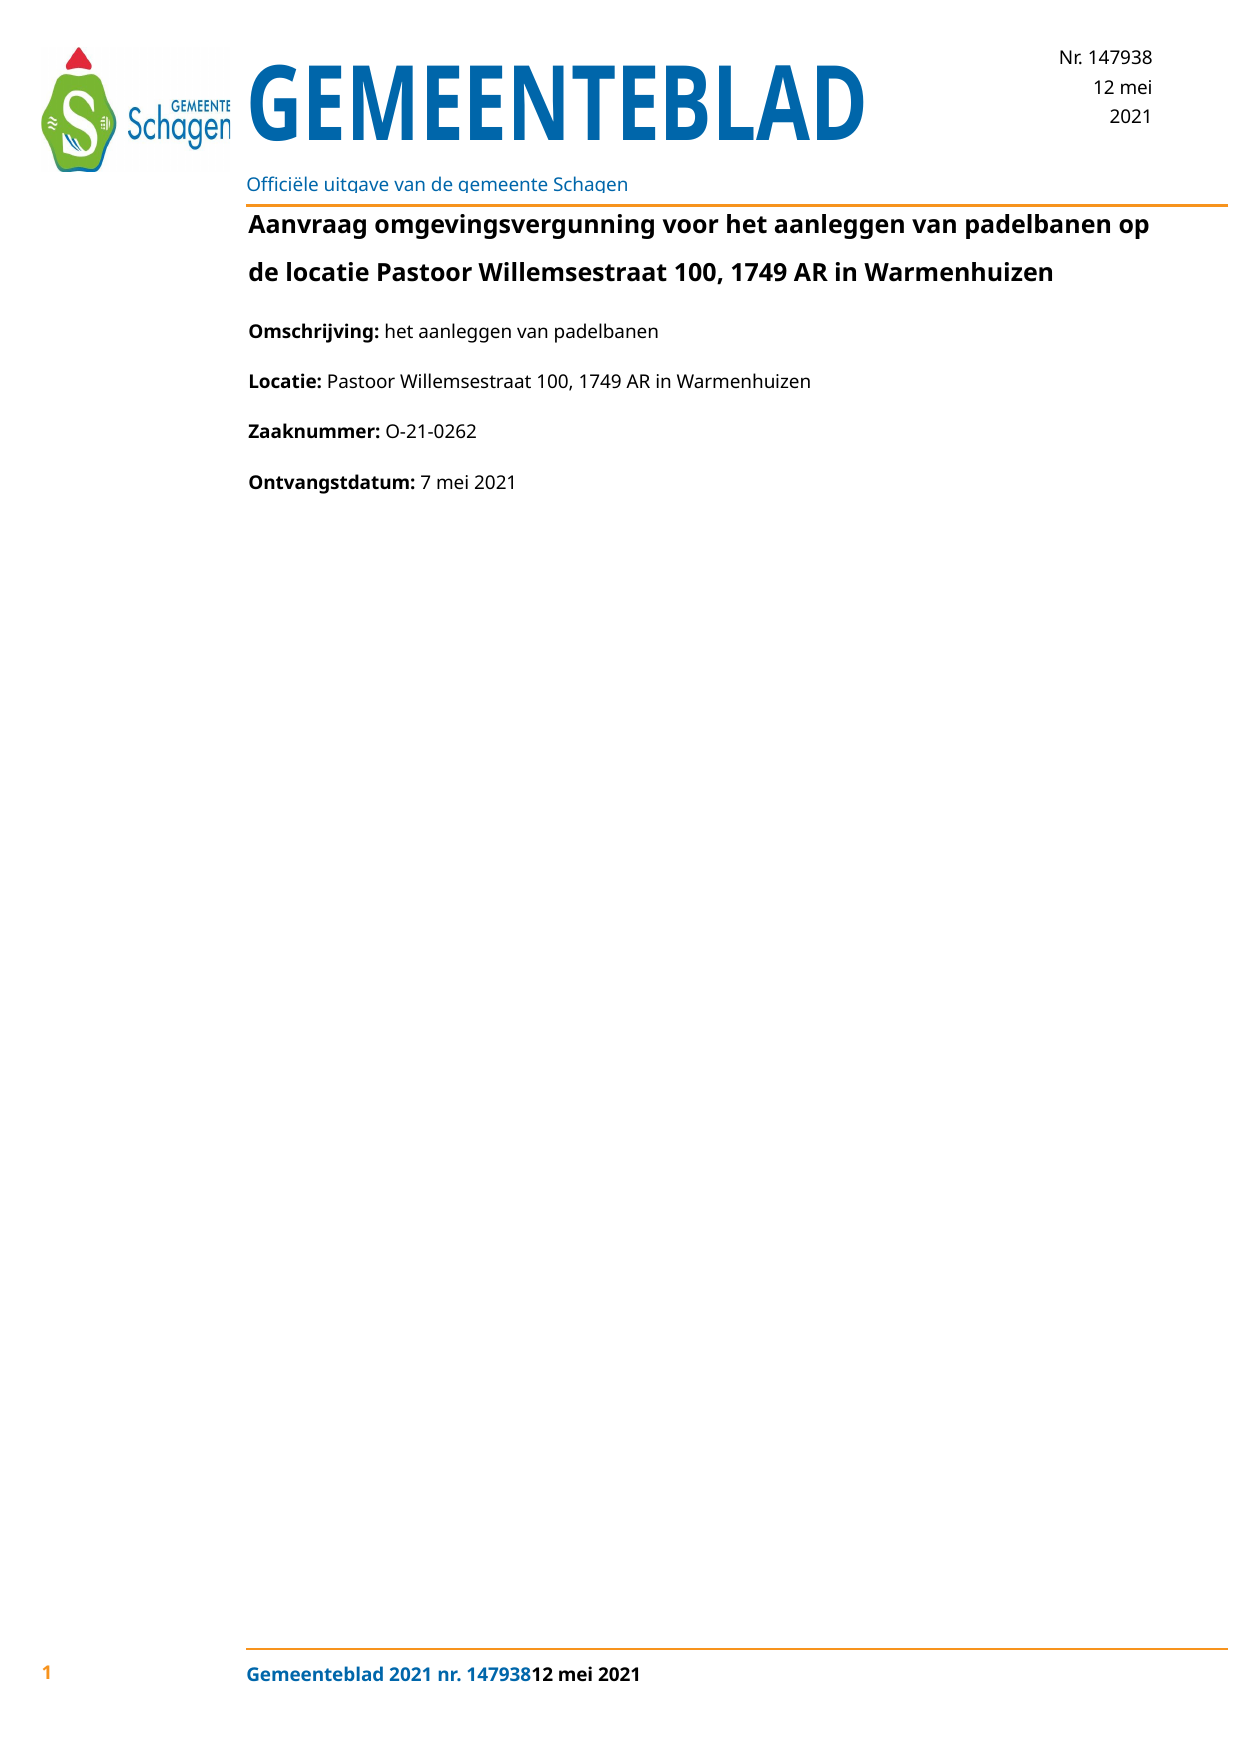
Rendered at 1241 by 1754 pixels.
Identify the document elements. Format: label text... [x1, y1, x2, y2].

text Aanvraag omgevingsvergunning voor het aanleggen van padelbanen op de locatie Pastoor Willemsestraat 100, 1749 AR in Warmenhuizen [248, 207, 1152, 288]
text Ontvangstdatum: 7 mei 2021 [248, 469, 1152, 495]
text Locatie: Pastoor Willemsestraat 100, 1749 AR in Warmenhuizen [248, 368, 1152, 394]
text Omschrijving: het aanleggen van padelbanen [248, 318, 1152, 344]
text Zaaknummer: O-21-0262 [248, 419, 1152, 444]
picture [41, 47, 231, 172]
